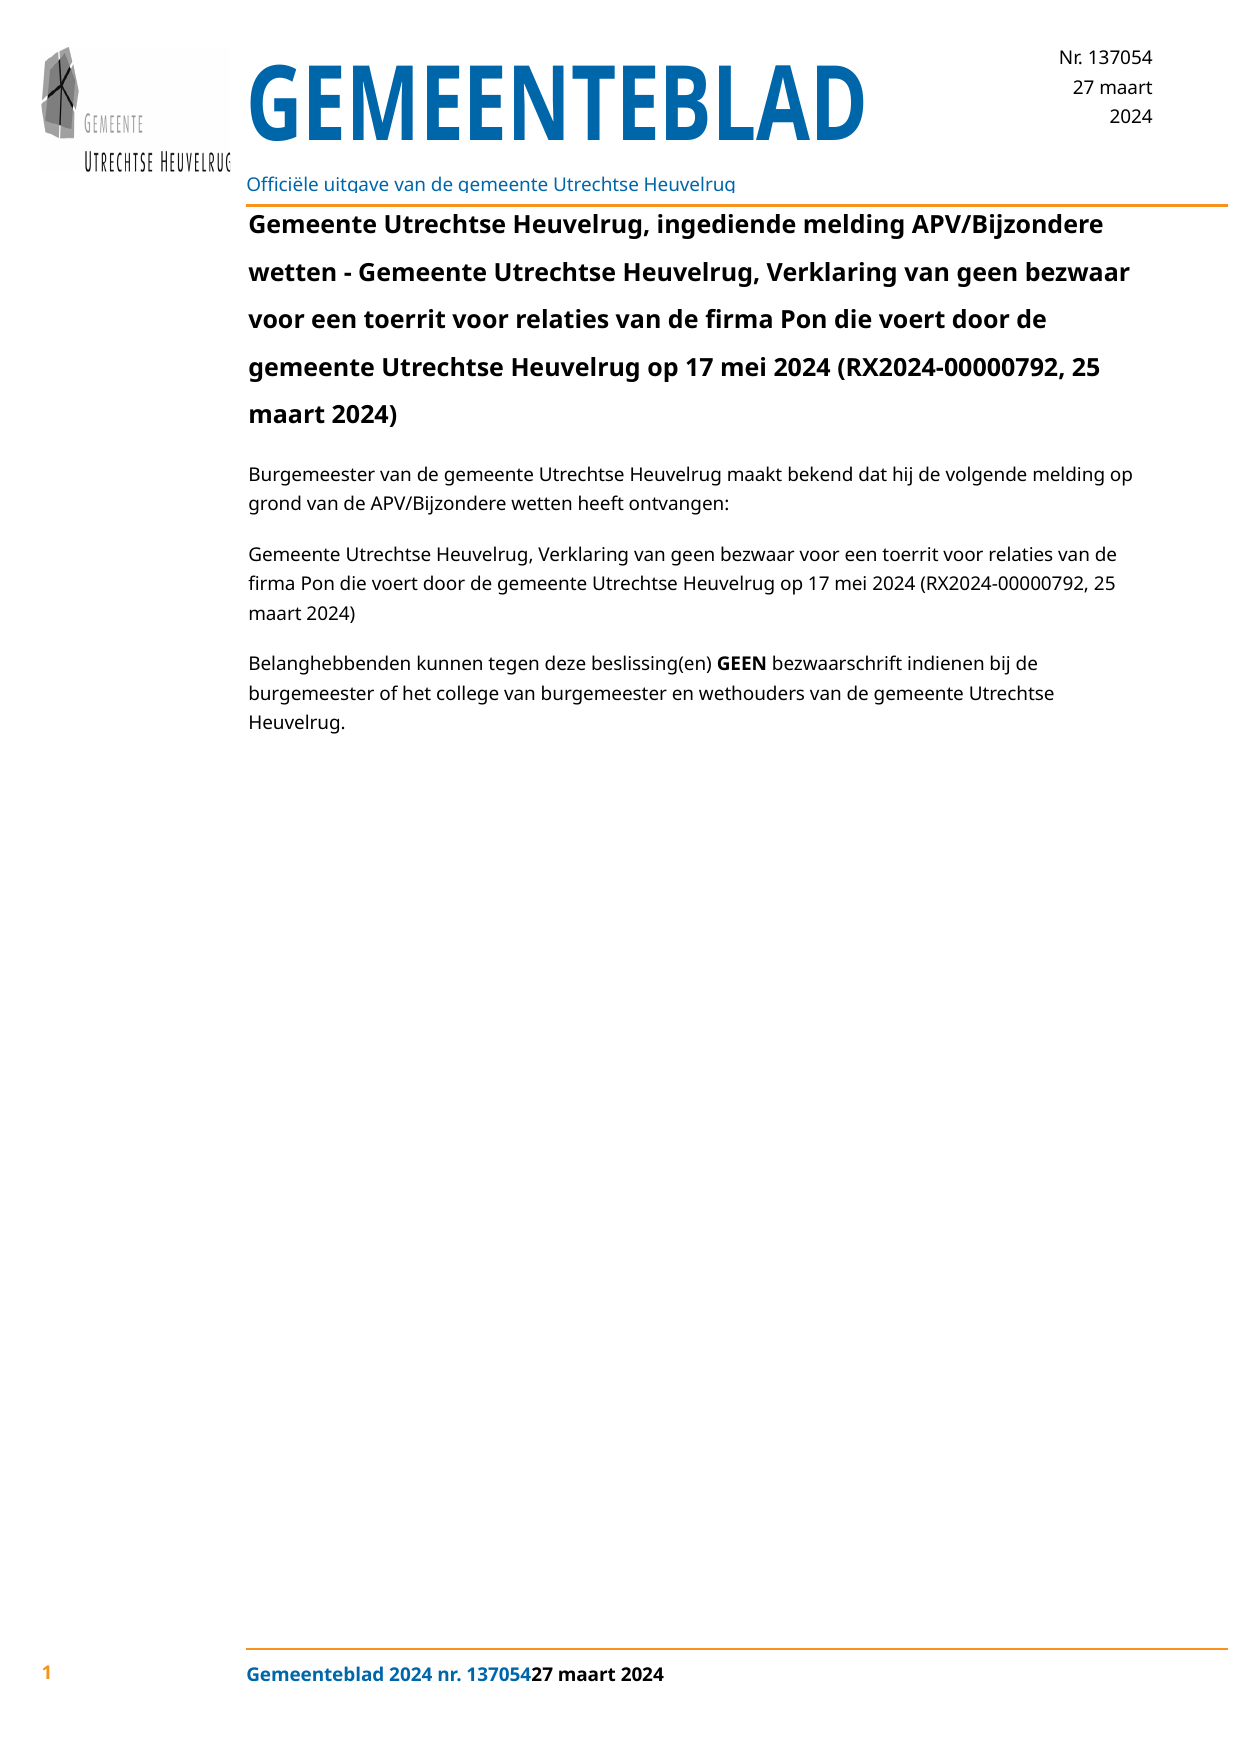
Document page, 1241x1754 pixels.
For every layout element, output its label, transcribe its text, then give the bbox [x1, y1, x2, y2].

text Burgemeester van de gemeente Utrechtse Heuvelrug maakt bekend dat hij de volgende melding op grond van de APV/Bijzondere wetten heeft ontvangen: [248, 461, 1152, 516]
text Belanghebbenden kunnen tegen deze beslissing(en) GEEN bezwaarschrift indienen bij de burgemeester of het college van burgemeester en wethouders van de gemeente Utrechtse Heuvelrug. [248, 650, 1152, 735]
text Gemeente Utrechtse Heuvelrug, ingediende melding APV/Bijzondere wetten - Gemeente Utrechtse Heuvelrug, Verklaring van geen bezwaar voor een toerrit voor relaties van de firma Pon die voert door de gemeente Utrechtse Heuvelrug op 17 mei 2024 (RX2024-00000792, 25 maart 2024) [248, 207, 1152, 431]
text Gemeente Utrechtse Heuvelrug, Verklaring van geen bezwaar voor een toerrit voor relaties van de firma Pon die voert door de gemeente Utrechtse Heuvelrug op 17 mei 2024 (RX2024-00000792, 25 maart 2024) [248, 541, 1152, 626]
picture [41, 47, 231, 172]
